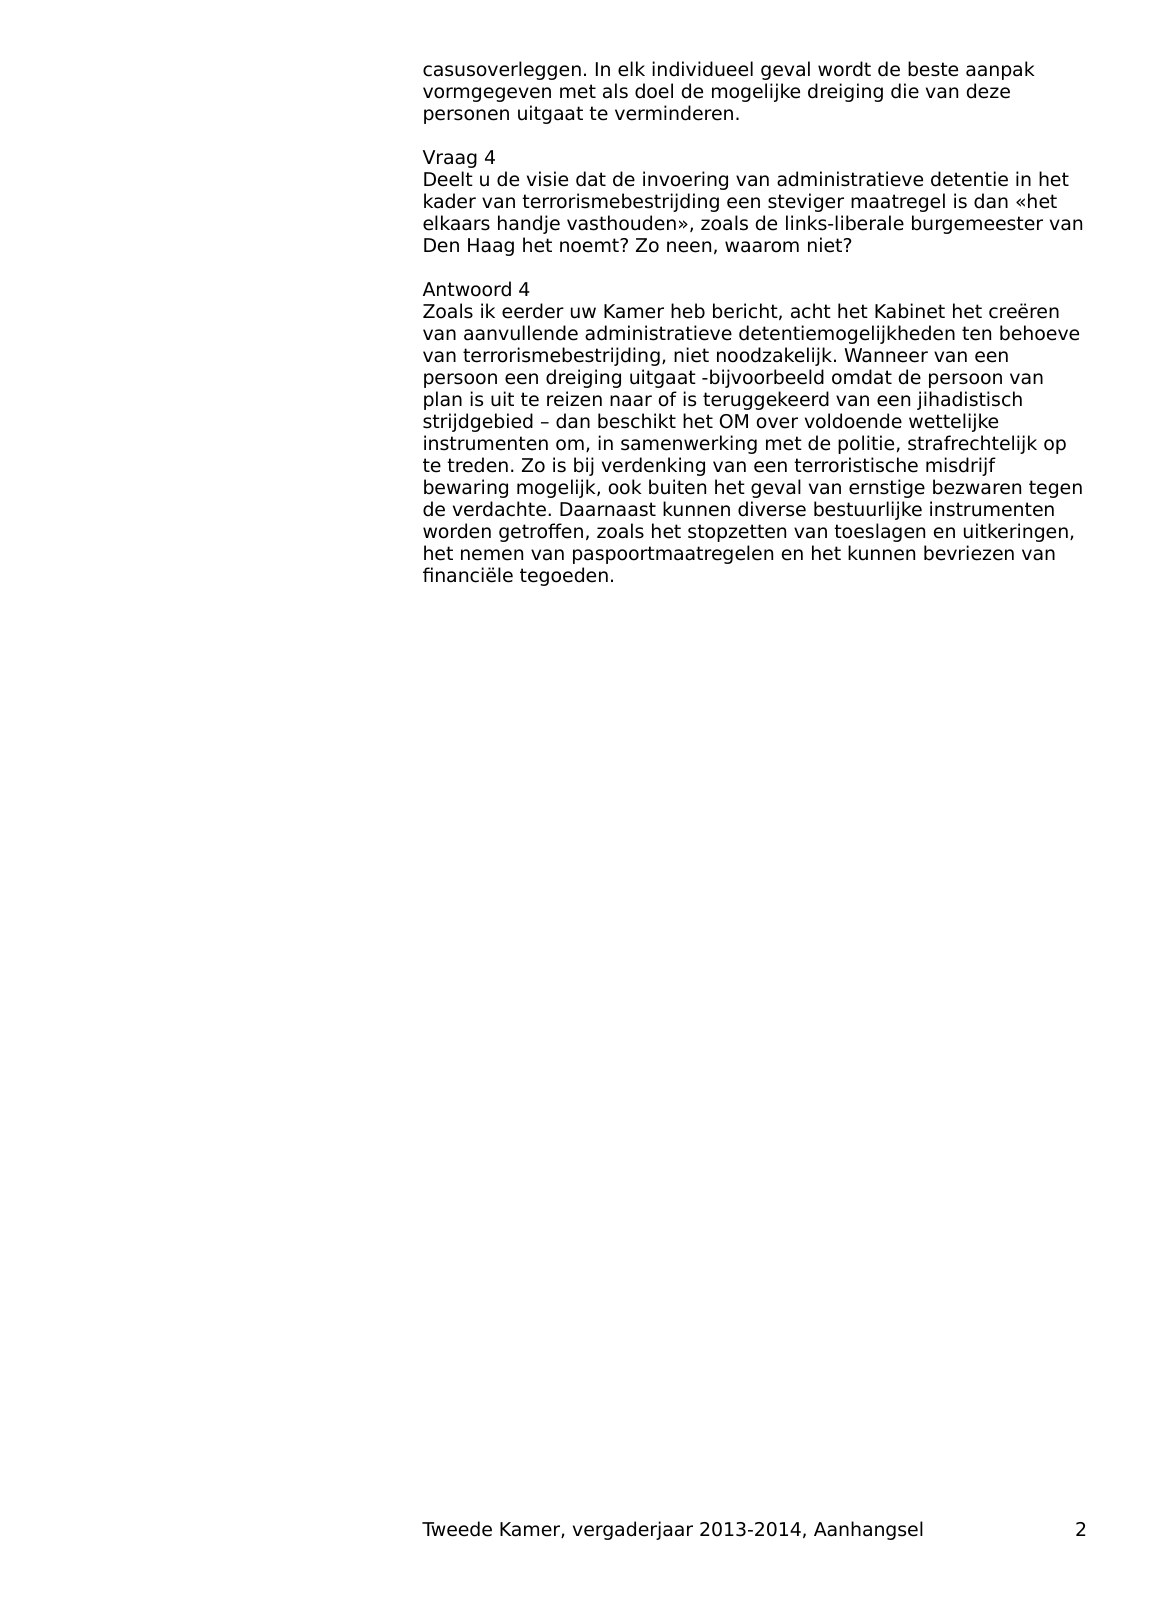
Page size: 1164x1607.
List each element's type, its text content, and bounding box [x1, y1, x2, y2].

text Zoals ik eerder uw Kamer heb bericht, acht het Kabinet het creëren van aanvullende administratieve detentiemogelijkheden ten behoeve van terrorismebestrijding, niet noodzakelijk. Wanneer van een persoon een dreiging uitgaat -bijvoorbeeld omdat de persoon van plan is uit te reizen naar of is teruggekeerd van een jihadistisch strijdgebied – dan beschikt het OM over voldoende wettelijke instrumenten om, in samenwerking met de politie, strafrechtelijk op te treden. Zo is bij verdenking van een terroristische misdrijf bewaring mogelijk, ook buiten het geval van ernstige bezwaren tegen de verdachte. Daarnaast kunnen diverse bestuurlijke instrumenten worden getroffen, zoals het stopzetten van toeslagen en uitkeringen, het nemen van paspoortmaatregelen en het kunnen bevriezen van financiële tegoeden. [422, 301, 1087, 587]
text Antwoord 4 [422, 279, 1087, 301]
text casusoverleggen. In elk individueel geval wordt de beste aanpak vormgegeven met als doel de mogelijke dreiging die van deze personen uitgaat te verminderen. [422, 59, 1087, 125]
text Deelt u de visie dat de invoering van administratieve detentie in het kader van terrorismebestrijding een steviger maatregel is dan «het elkaars handje vasthouden», zoals de links-liberale burgemeester van Den Haag het noemt? Zo neen, waarom niet? [422, 169, 1087, 257]
text Vraag 4 [422, 147, 1087, 169]
